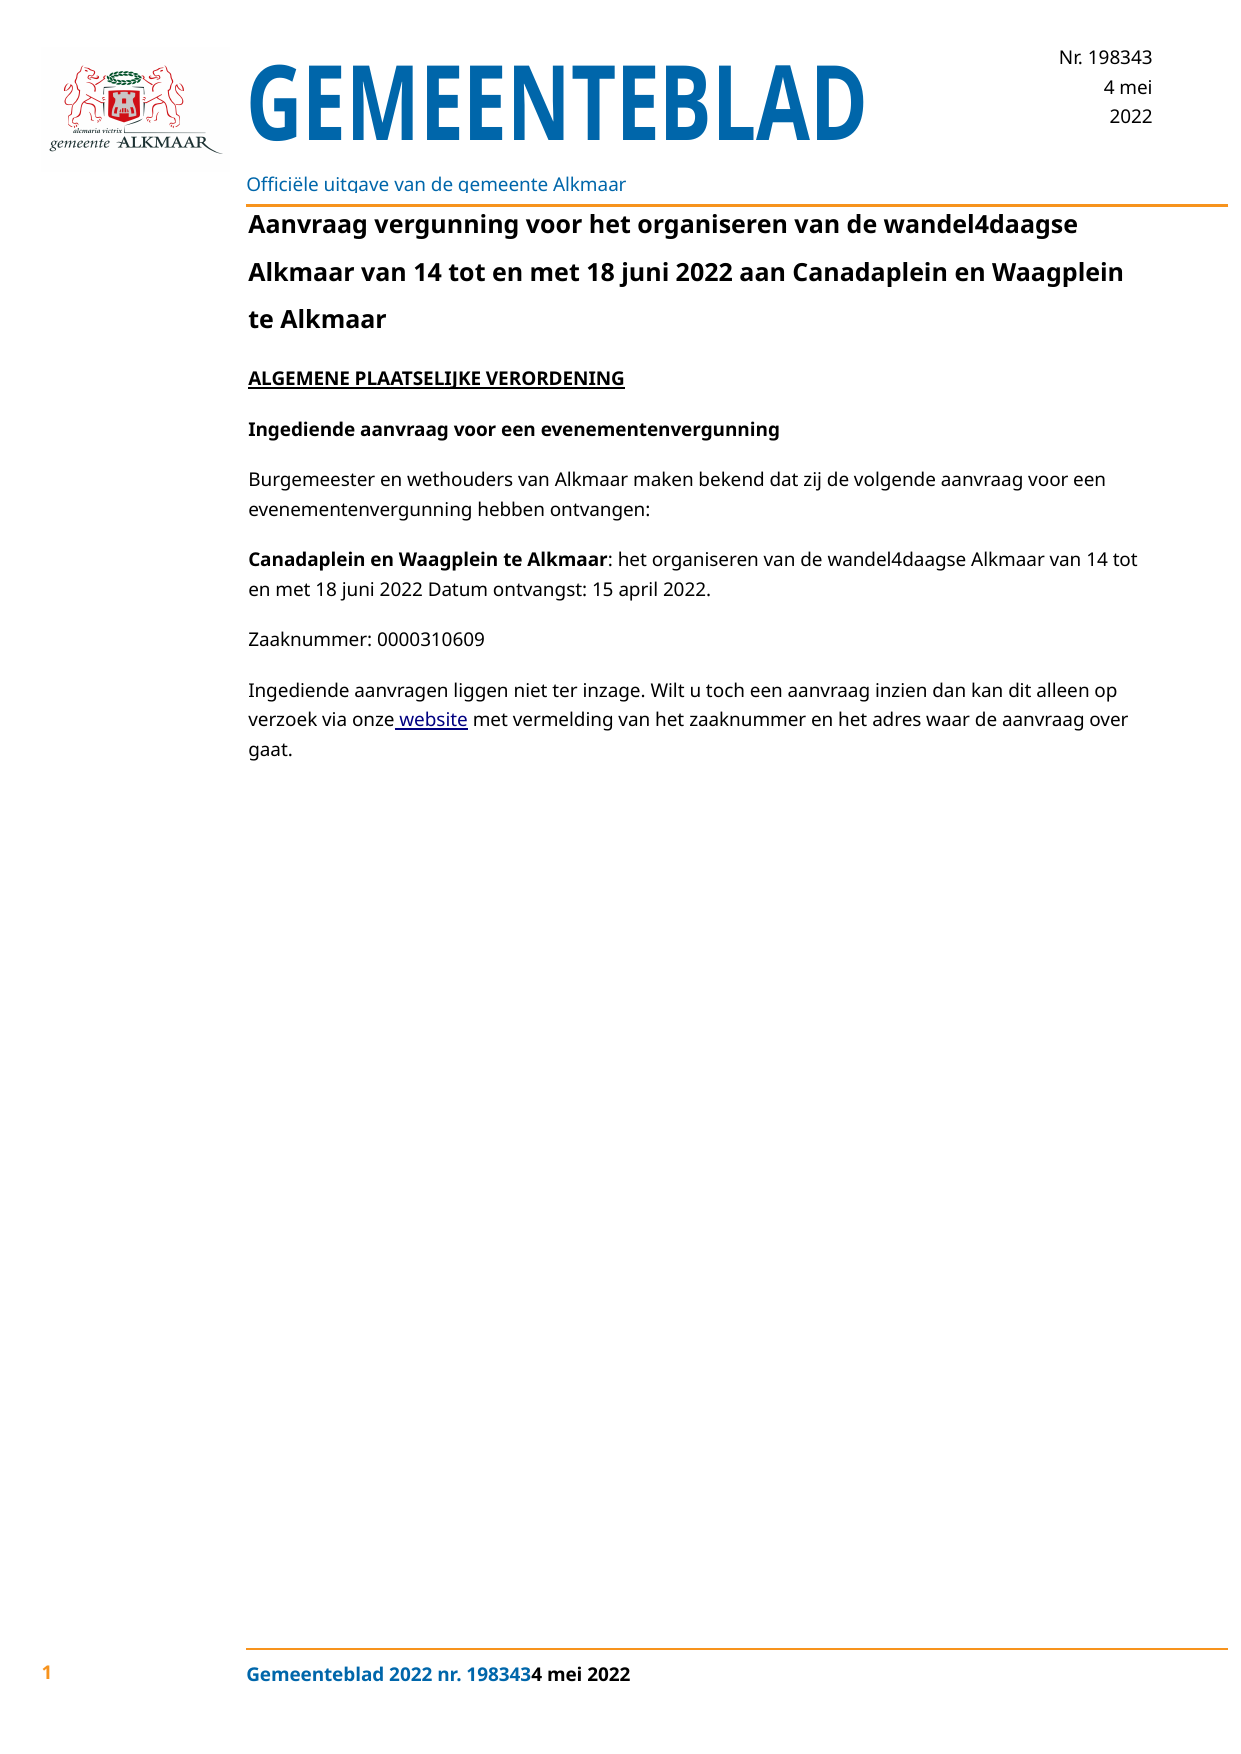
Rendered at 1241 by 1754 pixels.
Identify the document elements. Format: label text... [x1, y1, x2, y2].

picture [41, 47, 231, 172]
text Ingediende aanvraag voor een evenementenvergunning [248, 416, 1152, 442]
text Burgemeester en wethouders van Alkmaar maken bekend dat zij de volgende aanvraag voor een evenementenvergunning hebben ontvangen: [248, 466, 1152, 522]
text Ingediende aanvragen liggen niet ter inzage. Wilt u toch een aanvraag inzien dan kan dit alleen op verzoek via onze website met vermelding van het zaaknummer en het adres waar de aanvraag over gaat. [248, 677, 1152, 762]
text Aanvraag vergunning voor het organiseren van de wandel4daagse Alkmaar van 14 tot en met 18 juni 2022 aan Canadaplein en Waagplein te Alkmaar [248, 207, 1152, 336]
text Zaaknummer: 0000310609 [248, 626, 1152, 652]
text Canadaplein en Waagplein te Alkmaar: het organiseren van de wandel4daagse Alkmaar van 14 tot en met 18 juni 2022 Datum ontvangst: 15 april 2022. [248, 546, 1152, 602]
text ALGEMENE PLAATSELIJKE VERORDENING [248, 366, 1152, 391]
